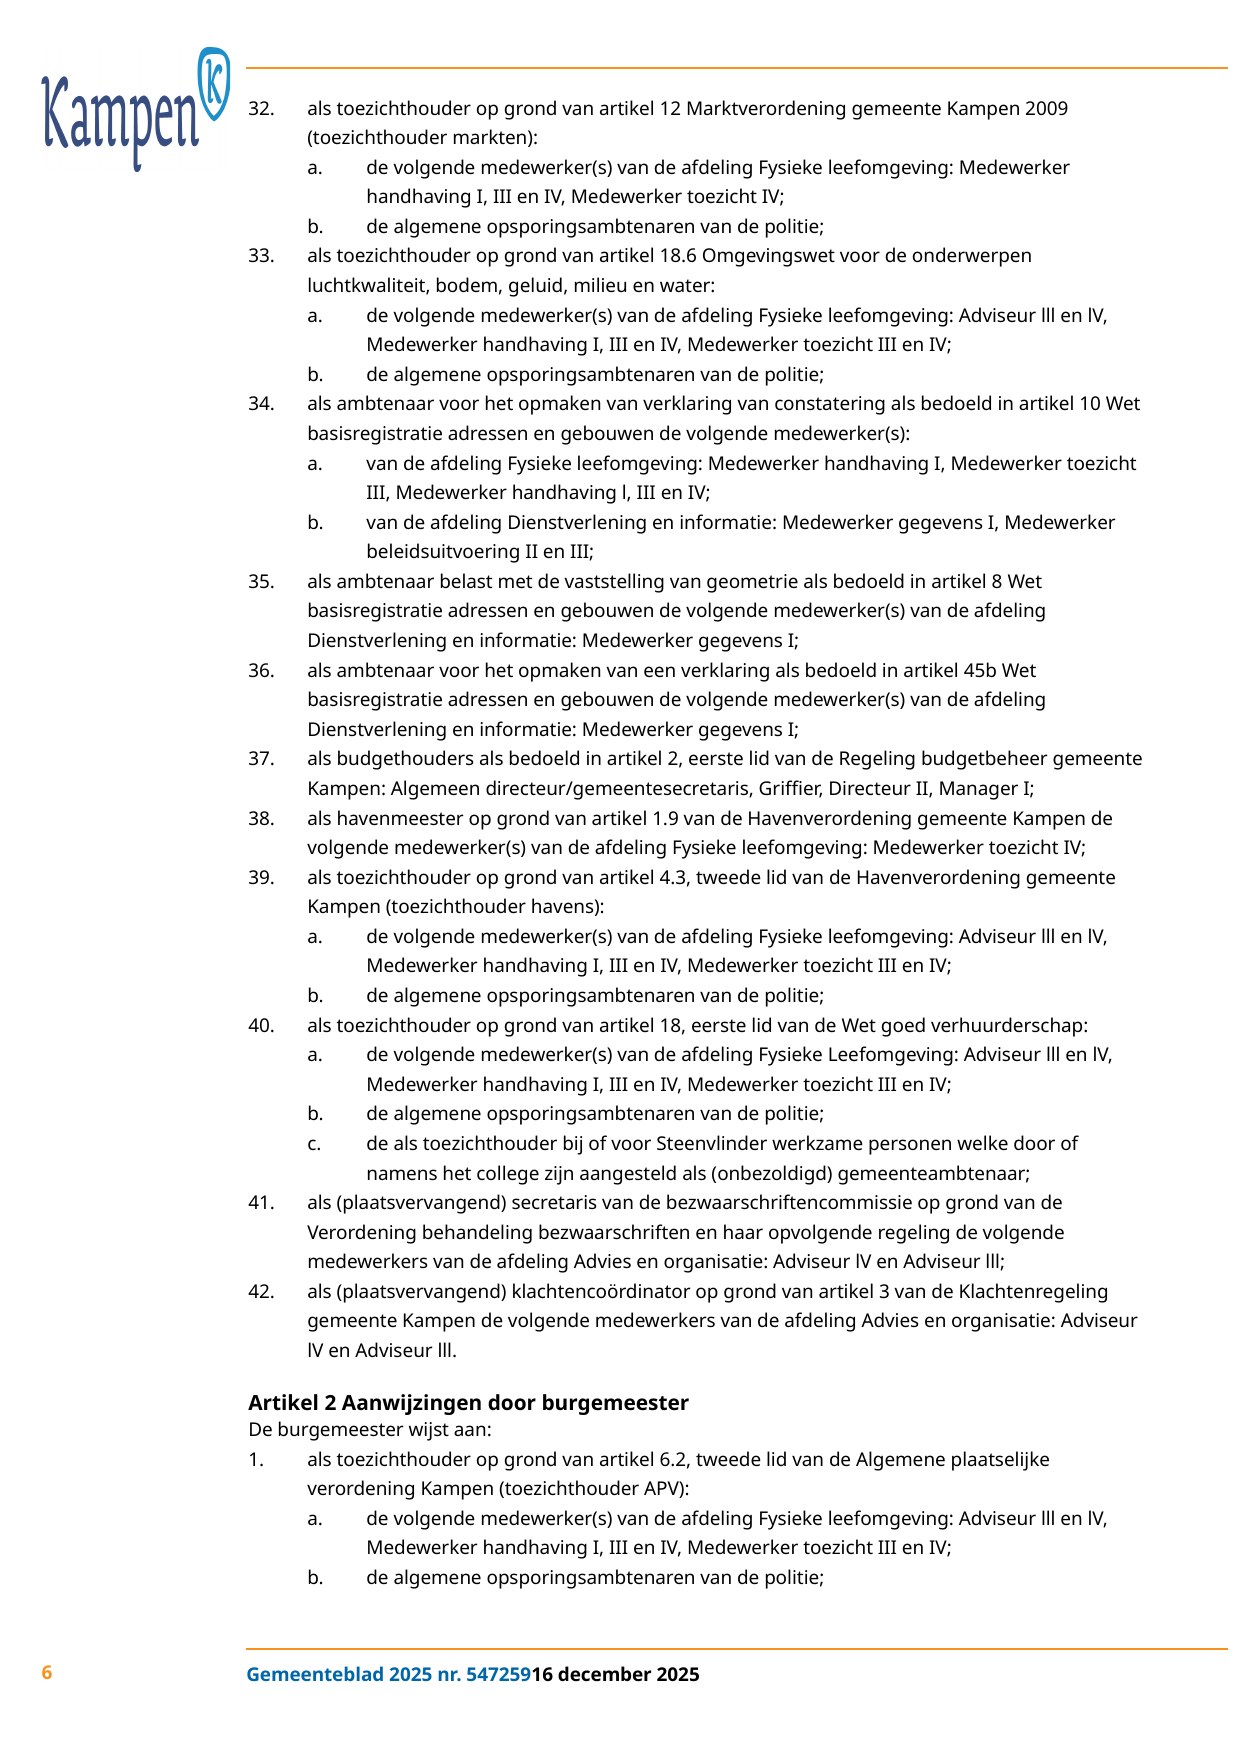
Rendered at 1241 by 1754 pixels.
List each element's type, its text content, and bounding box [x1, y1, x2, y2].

list de volgende medewerker(s) van de afdeling Fysieke leefomgeving: Adviseur lll en lV, Medewerker handhaving I, III en IV, Medewerker toezicht III en IV; [307, 1505, 1152, 1560]
list als (plaatsvervangend) klachtencoördinator op grond van artikel 3 van de Klachtenregeling gemeente Kampen de volgende medewerkers van de afdeling Advies en organisatie: Adviseur lV en Adviseur lll. [248, 1278, 1152, 1363]
list als toezichthouder op grond van artikel 12 Marktverordening gemeente Kampen 2009 (toezichthouder markten): [248, 95, 1152, 150]
list van de afdeling Dienstverlening en informatie: Medewerker gegevens I, Medewerker beleidsuitvoering II en III; [307, 509, 1152, 564]
list als budgethouders als bedoeld in artikel 2, eerste lid van de Regeling budgetbeheer gemeente Kampen: Algemeen directeur/gemeentesecretaris, Griffier, Directeur II, Manager I; [248, 746, 1152, 801]
list als ambtenaar belast met de vaststelling van geometrie als bedoeld in artikel 8 Wet basisregistratie adressen en gebouwen de volgende medewerker(s) van de afdeling Dienstverlening en informatie: Medewerker gegevens I; [248, 568, 1152, 653]
list als toezichthouder op grond van artikel 18.6 Omgevingswet voor de onderwerpen luchtkwaliteit, bodem, geluid, milieu en water: [248, 243, 1152, 298]
list de volgende medewerker(s) van de afdeling Fysieke leefomgeving: Medewerker handhaving I, III en IV, Medewerker toezicht IV; [307, 154, 1152, 209]
list als (plaatsvervangend) secretaris van de bezwaarschriftencommissie op grond van de Verordening behandeling bezwaarschriften en haar opvolgende regeling de volgende medewerkers van de afdeling Advies en organisatie: Adviseur lV en Adviseur lll; [248, 1189, 1152, 1274]
list de algemene opsporingsambtenaren van de politie; [307, 361, 1152, 387]
list de algemene opsporingsambtenaren van de politie; [307, 213, 1152, 239]
list de volgende medewerker(s) van de afdeling Fysieke Leefomgeving: Adviseur lll en lV, Medewerker handhaving I, III en IV, Medewerker toezicht III en IV; [307, 1041, 1152, 1097]
list als havenmeester op grond van artikel 1.9 van de Havenverordening gemeente Kampen de volgende medewerker(s) van de afdeling Fysieke leefomgeving: Medewerker toezicht IV; [248, 805, 1152, 860]
picture [41, 47, 231, 172]
list als ambtenaar voor het opmaken van verklaring van constatering als bedoeld in artikel 10 Wet basisregistratie adressen en gebouwen de volgende medewerker(s): [248, 391, 1152, 446]
list de volgende medewerker(s) van de afdeling Fysieke leefomgeving: Adviseur lll en lV, Medewerker handhaving I, III en IV, Medewerker toezicht III en IV; [307, 302, 1152, 357]
list als toezichthouder op grond van artikel 6.2, tweede lid van de Algemene plaatselijke verordening Kampen (toezichthouder APV): [248, 1446, 1152, 1501]
list als ambtenaar voor het opmaken van een verklaring als bedoeld in artikel 45b Wet basisregistratie adressen en gebouwen de volgende medewerker(s) van de afdeling Dienstverlening en informatie: Medewerker gegevens I; [248, 657, 1152, 742]
list de algemene opsporingsambtenaren van de politie; [307, 982, 1152, 1008]
list de algemene opsporingsambtenaren van de politie; [307, 1101, 1152, 1126]
list de als toezichthouder bij of voor Steenvlinder werkzame personen welke door of namens het college zijn aangesteld als (onbezoldigd) gemeenteambtenaar; [307, 1130, 1152, 1186]
list van de afdeling Fysieke leefomgeving: Medewerker handhaving I, Medewerker toezicht III, Medewerker handhaving l, III en IV; [307, 450, 1152, 505]
text Artikel 2 Aanwijzingen door burgemeester [248, 1388, 1152, 1416]
text De burgemeester wijst aan: [248, 1416, 1152, 1442]
list als toezichthouder op grond van artikel 4.3, tweede lid van de Havenverordening gemeente Kampen (toezichthouder havens): [248, 864, 1152, 919]
list als toezichthouder op grond van artikel 18, eerste lid van de Wet goed verhuurderschap: [248, 1012, 1152, 1038]
list de algemene opsporingsambtenaren van de politie; [307, 1564, 1152, 1590]
list de volgende medewerker(s) van de afdeling Fysieke leefomgeving: Adviseur lll en lV, Medewerker handhaving I, III en IV, Medewerker toezicht III en IV; [307, 923, 1152, 978]
